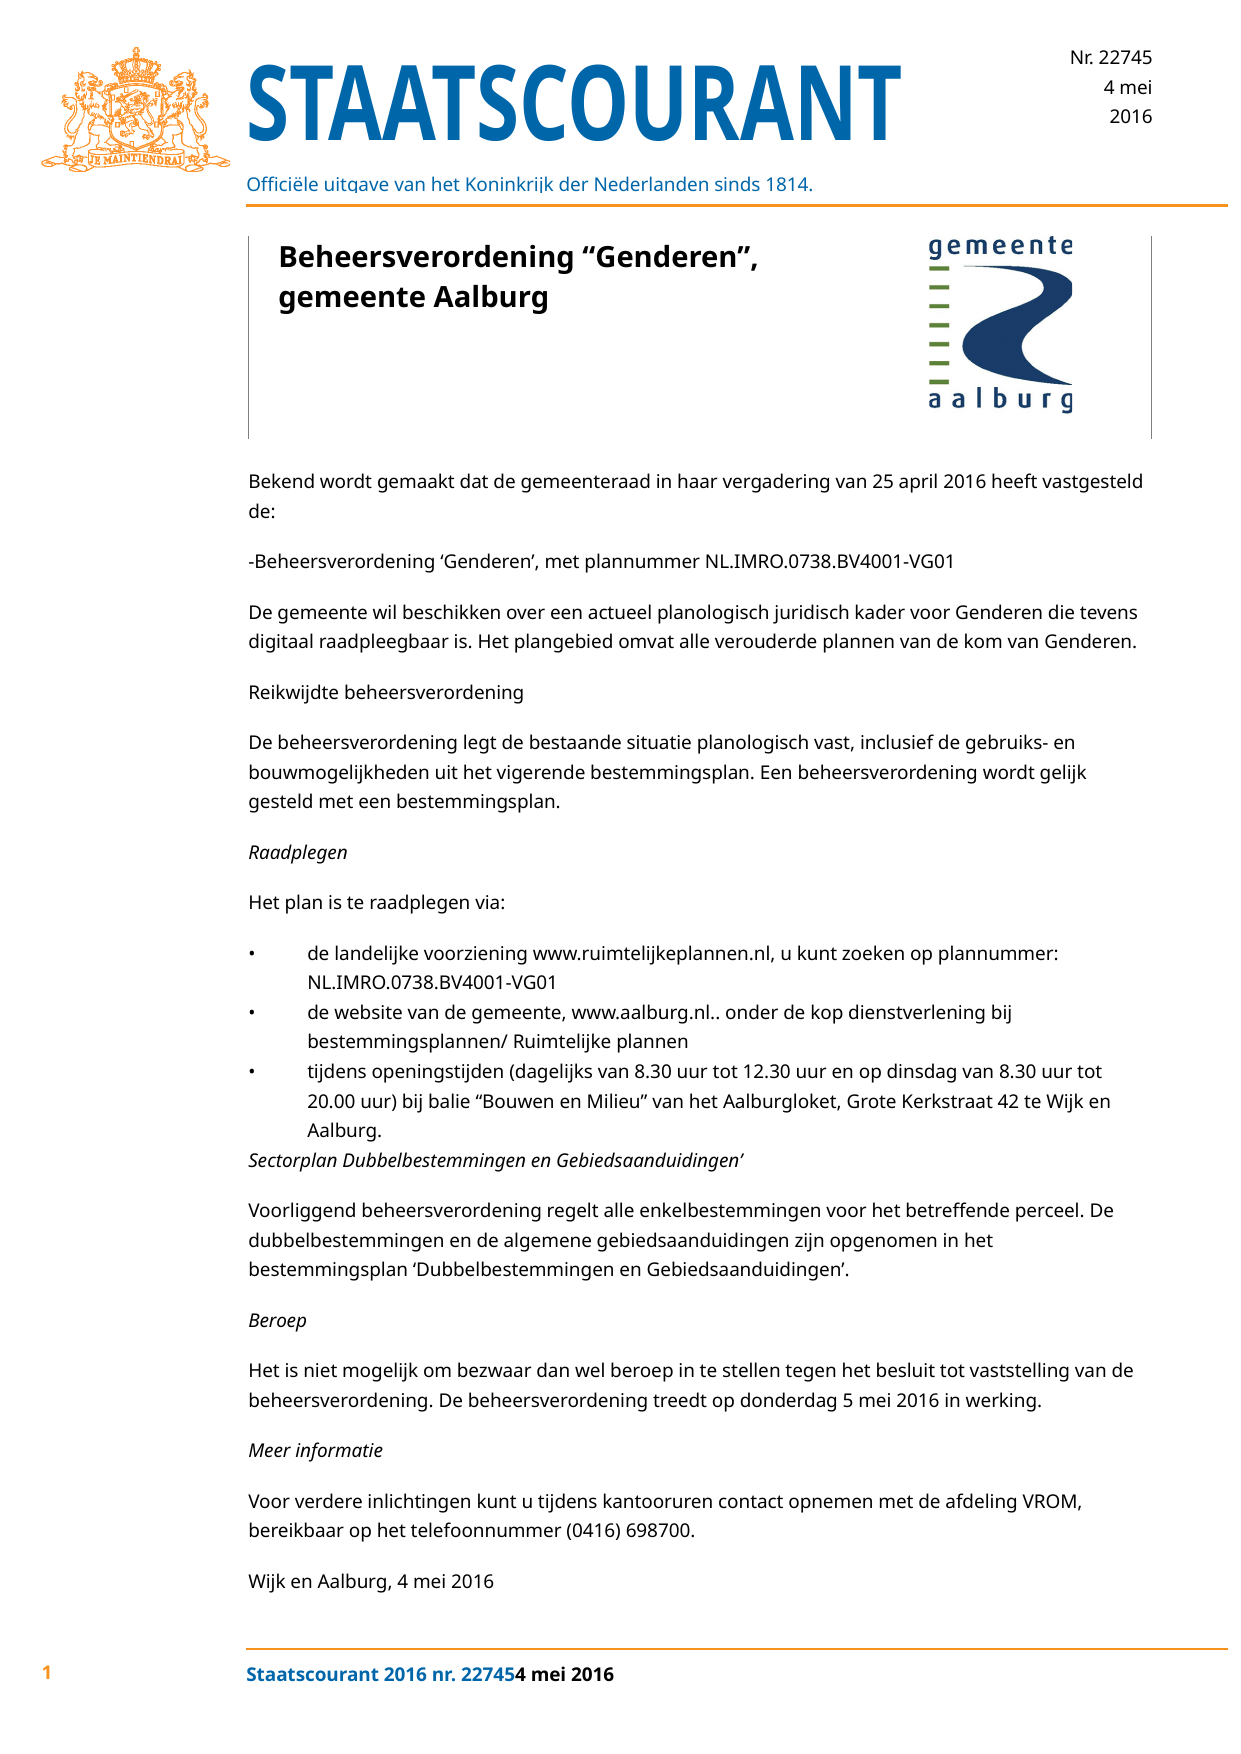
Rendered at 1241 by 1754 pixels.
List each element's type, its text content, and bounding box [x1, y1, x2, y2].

text Voorliggend beheersverordening regelt alle enkelbestemmingen voor het betreffende perceel. De dubbelbestemmingen en de algemene gebiedsaanduidingen zijn opgenomen in het bestemmingsplan ‘Dubbelbestemmingen en Gebiedsaanduidingen’. [248, 1197, 1152, 1282]
table_header [850, 236, 929, 413]
picture [41, 47, 231, 172]
text Bekend wordt gemaakt dat de gemeenteraad in haar vergadering van 25 april 2016 heeft vastgesteld de: [248, 469, 1152, 524]
list tijdens openingstijden (dagelijks van 8.30 uur tot 12.30 uur en op dinsdag van 8.30 uur tot 20.00 uur) bij balie “Bouwen en Milieu” van het Aalburgloket, Grote Kerkstraat 42 te Wijk en Aalburg. [248, 1058, 1152, 1143]
table_header [1073, 236, 1151, 413]
list de website van de gemeente, www.aalburg.nl.. onder de kop dienstverlening bij bestemmingsplannen/ Ruimtelijke plannen [248, 999, 1152, 1054]
picture [929, 236, 1073, 414]
text Voor verdere inlichtingen kunt u tijdens kantooruren contact opnemen met de afdeling VROM, bereikbaar op het telefoonnummer (0416) 698700. [248, 1488, 1152, 1543]
text -Beheersverordening ‘Genderen’, met plannummer NL.IMRO.0738.BV4001-VG01 [248, 549, 1152, 574]
text De gemeente wil beschikken over een actueel planologisch juridisch kader voor Genderen die tevens digitaal raadpleegbaar is. Het plangebied omvat alle verouderde plannen van de kom van Genderen. [248, 599, 1152, 654]
table_header Beheersverordening “Genderen”, gemeente Aalburg [249, 236, 850, 439]
text Sectorplan Dubbelbestemmingen en Gebiedsaanduidingen’ [248, 1147, 1152, 1173]
text Wijk en Aalburg, 4 mei 2016 [248, 1568, 1152, 1593]
text De beheersverordening legt de bestaande situatie planologisch vast, inclusief de gebruiks- en bouwmogelijkheden uit het vigerende bestemmingsplan. Een beheersverordening wordt gelijk gesteld met een bestemmingsplan. [248, 729, 1152, 814]
text Meer informatie [248, 1437, 1152, 1463]
text Het plan is te raadplegen via: [248, 889, 1152, 915]
text Raadplegen [248, 839, 1152, 865]
table_header [850, 414, 1151, 439]
list de landelijke voorziening www.ruimtelijkeplannen.nl, u kunt zoeken op plannummer: NL.IMRO.0738.BV4001-VG01 [248, 940, 1152, 995]
text Beroep [248, 1307, 1152, 1333]
text Reikwijdte beheersverordening [248, 679, 1152, 705]
text Het is niet mogelijk om bezwaar dan wel beroep in te stellen tegen het besluit tot vaststelling van de beheersverordening. De beheersverordening treedt op donderdag 5 mei 2016 in werking. [248, 1357, 1152, 1413]
